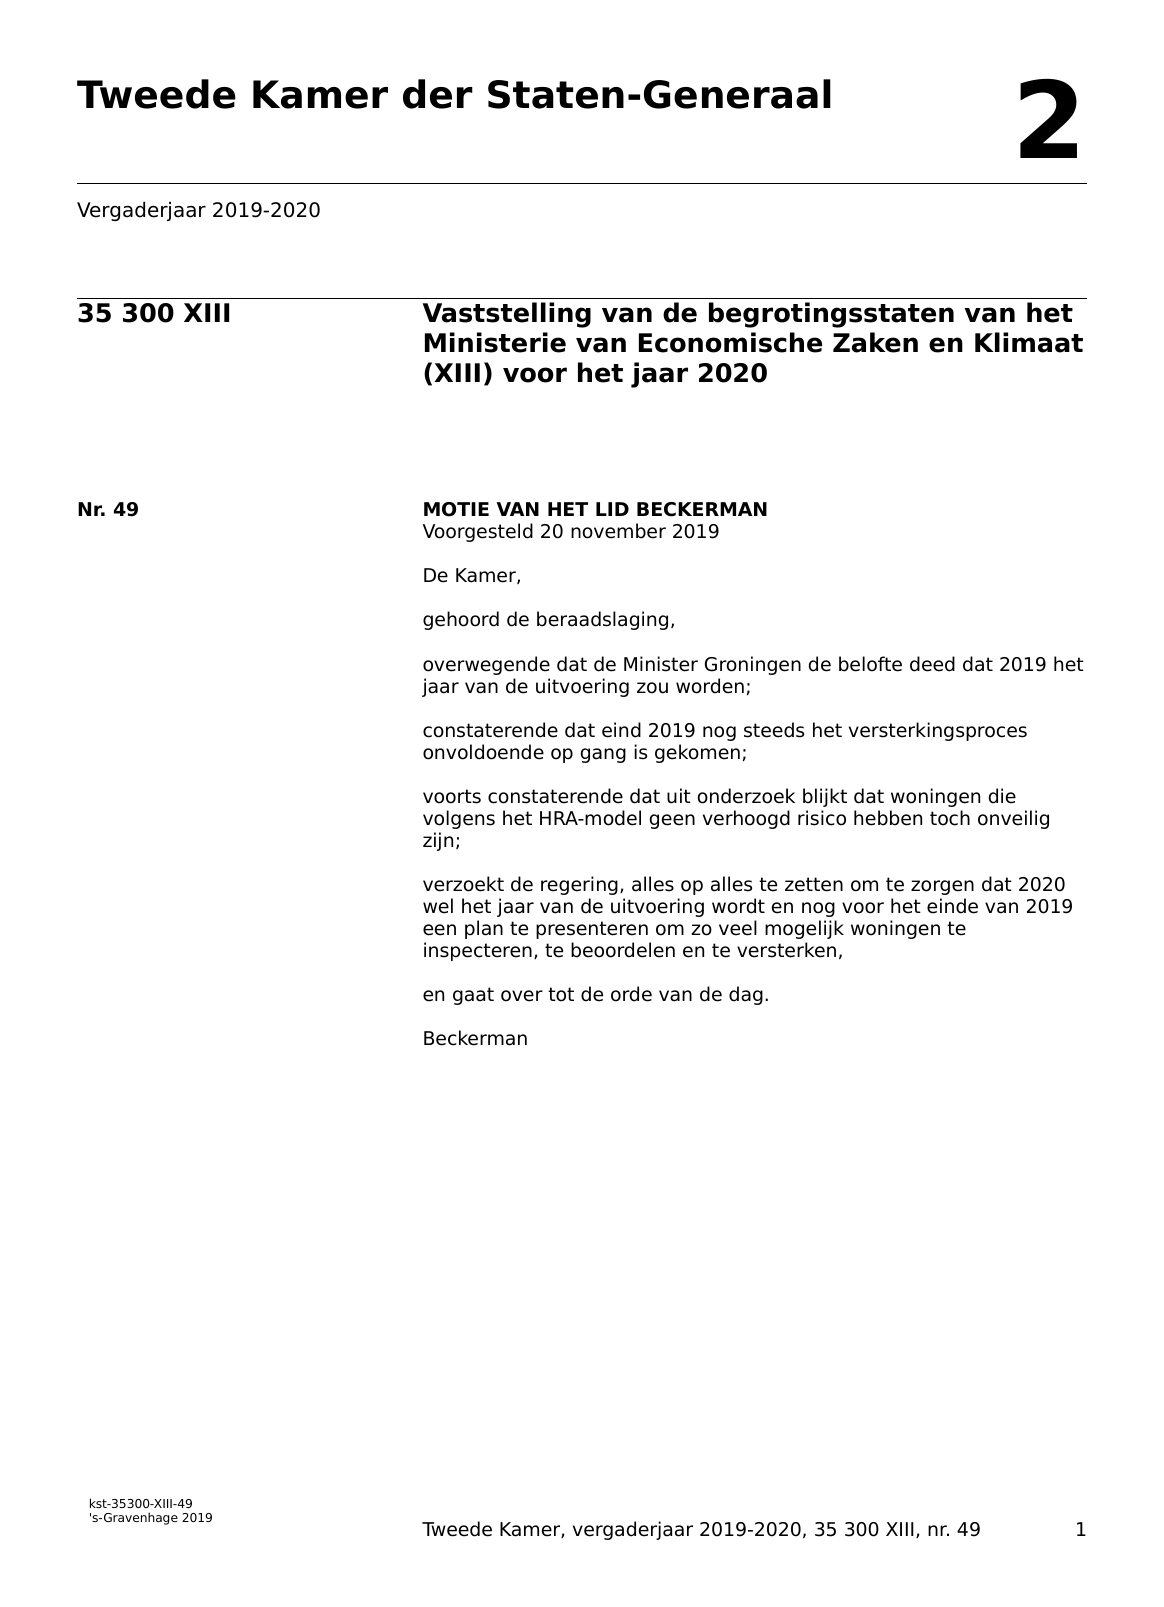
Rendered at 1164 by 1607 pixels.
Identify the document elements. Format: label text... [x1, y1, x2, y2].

text gehoord de beraadslaging, [422, 609, 1087, 631]
table_header 2 [886, 59, 1087, 183]
text en gaat over tot de orde van de dag. [422, 984, 1087, 1006]
text overwegende dat de Minister Groningen de belofte deed dat 2019 het jaar van de uitvoering zou worden; [422, 653, 1087, 697]
subtitle 35 300 XIII Vaststelling van de begrotingsstaten van het Ministerie van Economische Zaken en Klimaat (XIII) voor het jaar 2020 [77, 299, 1087, 388]
table_header Tweede Kamer der Staten-Generaal [77, 59, 886, 183]
table_cell Vergaderjaar 2019-2020 [77, 184, 1087, 298]
text constaterende dat eind 2019 nog steeds het versterkingsproces onvoldoende op gang is gekomen; [422, 720, 1087, 764]
text verzoekt de regering, alles op alles te zetten om te zorgen dat 2020 wel het jaar van de uitvoering wordt en nog voor het einde van 2019 een plan te presenteren om zo veel mogelijk woningen te inspecteren, te beoordelen en te versterken, [422, 874, 1087, 962]
text De Kamer, [422, 565, 1087, 587]
text 's-Gravenhage 2019 [88, 1511, 323, 1525]
text kst-35300-XIII-49 [88, 1497, 323, 1511]
subtitle Nr. 49 MOTIE VAN HET LID BECKERMAN [77, 499, 1087, 521]
text Beckerman [422, 1028, 1087, 1050]
text Voorgesteld 20 november 2019 [422, 521, 1087, 543]
text voorts constaterende dat uit onderzoek blijkt dat woningen die volgens het HRA-model geen verhoogd risico hebben toch onveilig zijn; [422, 786, 1087, 852]
